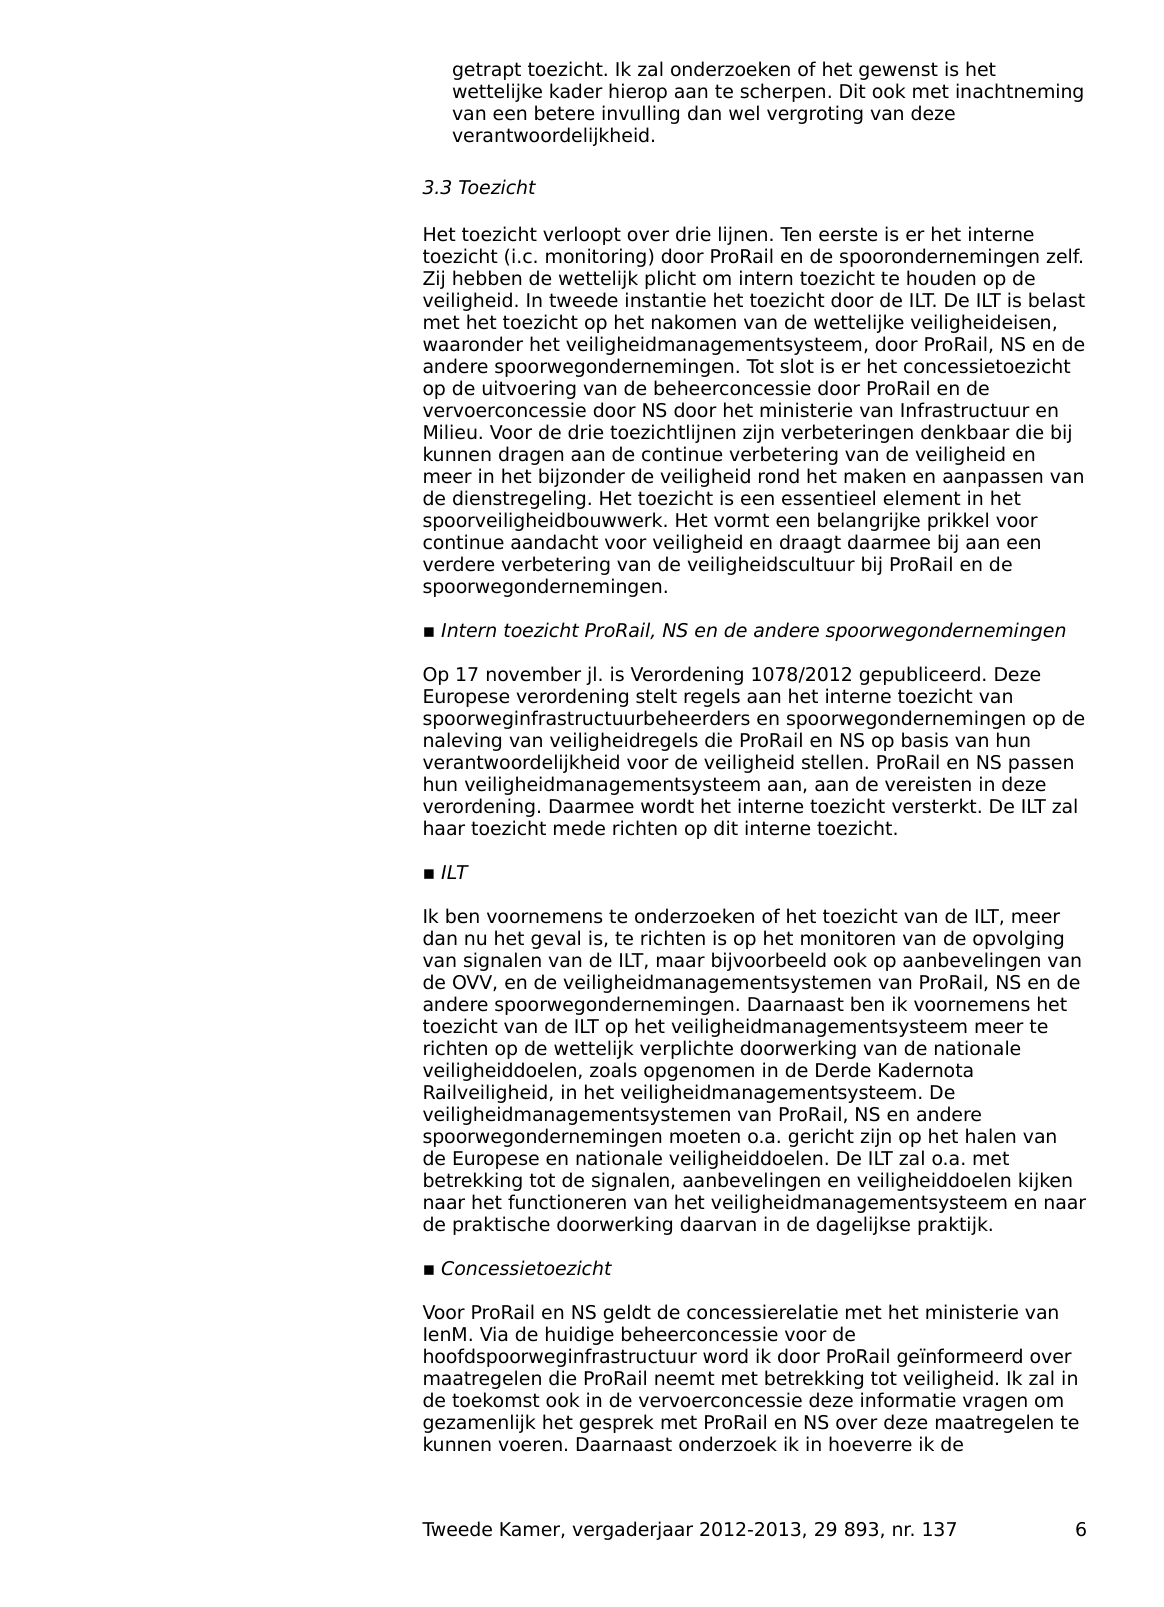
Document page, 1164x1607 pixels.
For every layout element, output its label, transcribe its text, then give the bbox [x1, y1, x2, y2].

subtitle ▪ ILT [422, 862, 1087, 884]
subtitle ▪ Intern toezicht ProRail, NS en de andere spoorwegondernemingen [422, 620, 1087, 642]
text Het toezicht verloopt over drie lijnen. Ten eerste is er het interne toezicht (i.c. monitoring) door ProRail en de spoorondernemingen zelf. Zij hebben de wettelijk plicht om intern toezicht te houden op de veiligheid. In tweede instantie het toezicht door de ILT. De ILT is belast met het toezicht op het nakomen van de wettelijke veiligheideisen, waaronder het veiligheidmanagementsysteem, door ProRail, NS en de andere spoorwegondernemingen. Tot slot is er het concessietoezicht op de uitvoering van de beheerconcessie door ProRail en de vervoerconcessie door NS door het ministerie van Infrastructuur en Milieu. Voor de drie toezichtlijnen zijn verbeteringen denkbaar die bij kunnen dragen aan de continue verbetering van de veiligheid en meer in het bijzonder de veiligheid rond het maken en aanpassen van de dienstregeling. Het toezicht is een essentieel element in het spoorveiligheidbouwwerk. Het vormt een belangrijke prikkel voor continue aandacht voor veiligheid en draagt daarmee bij aan een verdere verbetering van de veiligheidscultuur bij ProRail en de spoorwegondernemingen. [422, 224, 1087, 598]
text Voor ProRail en NS geldt de concessierelatie met het ministerie van IenM. Via de huidige beheerconcessie voor de hoofdspoorweginfrastructuur word ik door ProRail geïnformeerd over maatregelen die ProRail neemt met betrekking tot veiligheid. Ik zal in de toekomst ook in de vervoerconcessie deze informatie vragen om gezamenlijk het gesprek met ProRail en NS over deze maatregelen te kunnen voeren. Daarnaast onderzoek ik in hoeverre ik de [422, 1302, 1087, 1456]
text Op 17 november jl. is Verordening 1078/2012 gepubliceerd. Deze Europese verordening stelt regels aan het interne toezicht van spoorweginfrastructuurbeheerders en spoorwegondernemingen op de naleving van veiligheidregels die ProRail en NS op basis van hun verantwoordelijkheid voor de veiligheid stellen. ProRail en NS passen hun veiligheidmanagementsysteem aan, aan de vereisten in deze verordening. Daarmee wordt het interne toezicht versterkt. De ILT zal haar toezicht mede richten op dit interne toezicht. [422, 664, 1087, 840]
subtitle ▪ Concessietoezicht [422, 1258, 1087, 1280]
text Ik ben voornemens te onderzoeken of het toezicht van de ILT, meer dan nu het geval is, te richten is op het monitoren van de opvolging van signalen van de ILT, maar bijvoorbeeld ook op aanbevelingen van de OVV, en de veiligheidmanagementsystemen van ProRail, NS en de andere spoorwegondernemingen. Daarnaast ben ik voornemens het toezicht van de ILT op het veiligheidmanagementsysteem meer te richten op de wettelijk verplichte doorwerking van de nationale veiligheiddoelen, zoals opgenomen in de Derde Kadernota Railveiligheid, in het veiligheidmanagementsysteem. De veiligheidmanagementsystemen van ProRail, NS en andere spoorwegondernemingen moeten o.a. gericht zijn op het halen van de Europese en nationale veiligheiddoelen. De ILT zal o.a. met betrekking tot de signalen, aanbevelingen en veiligheiddoelen kijken naar het functioneren van het veiligheidmanagementsysteem en naar de praktische doorwerking daarvan in de dagelijkse praktijk. [422, 906, 1087, 1236]
text getrapt toezicht. Ik zal onderzoeken of het gewenst is het wettelijke kader hierop aan te scherpen. Dit ook met inachtneming van een betere invulling dan wel vergroting van deze verantwoordelijkheid. [422, 59, 1087, 147]
subtitle 3.3 Toezicht [422, 177, 1087, 199]
